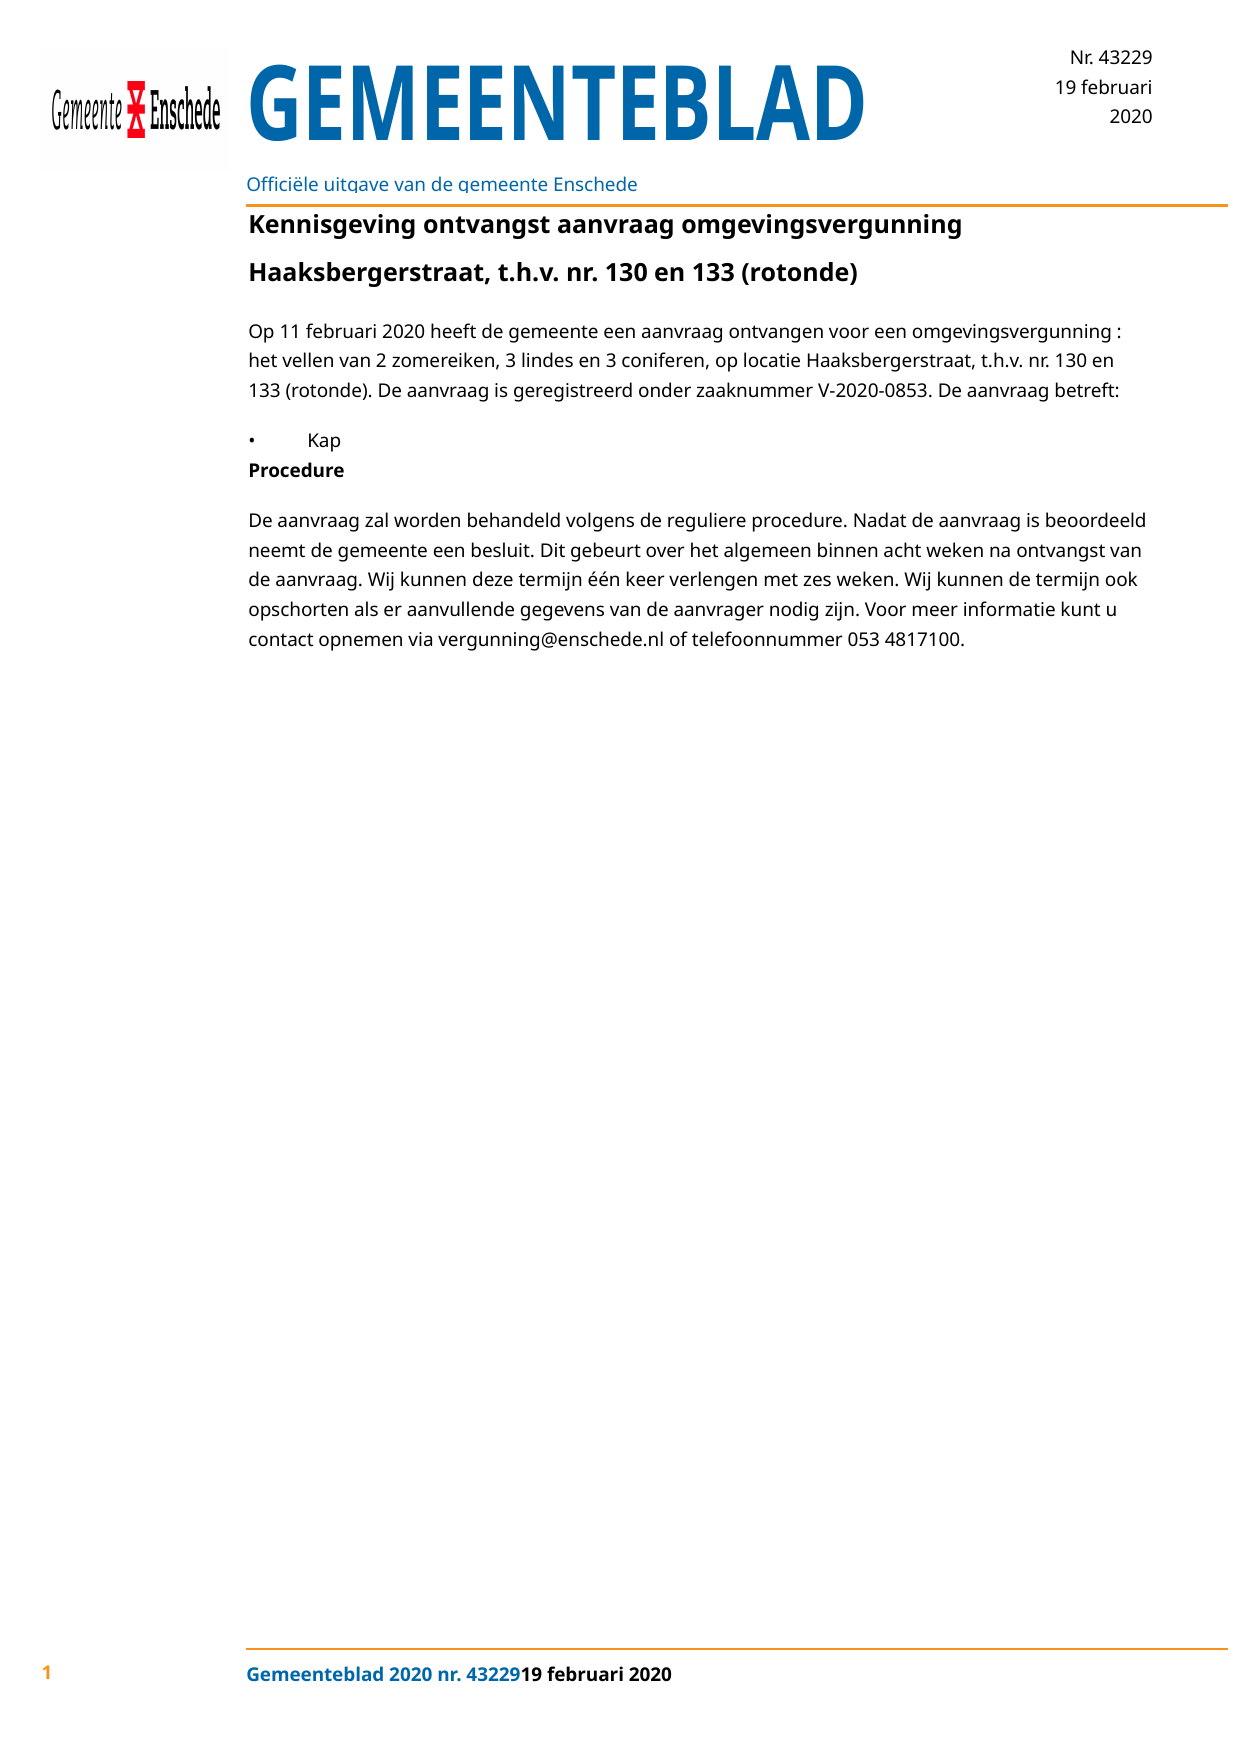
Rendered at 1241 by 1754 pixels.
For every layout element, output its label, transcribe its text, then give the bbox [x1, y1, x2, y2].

text Kennisgeving ontvangst aanvraag omgevingsvergunning Haaksbergerstraat, t.h.v. nr. 130 en 133 (rotonde) [248, 207, 1152, 288]
text Procedure [248, 457, 1152, 483]
list Kap [248, 427, 1152, 453]
picture [41, 47, 231, 172]
text De aanvraag zal worden behandeld volgens de reguliere procedure. Nadat de aanvraag is beoordeeld neemt de gemeente een besluit. Dit gebeurt over het algemeen binnen acht weken na ontvangst van de aanvraag. Wij kunnen deze termijn één keer verlengen met zes weken. Wij kunnen de termijn ook opschorten als er aanvullende gegevens van de aanvrager nodig zijn. Voor meer informatie kunt u contact opnemen via vergunning@enschede.nl of telefoonnummer 053 4817100. [248, 507, 1152, 652]
text Op 11 februari 2020 heeft de gemeente een aanvraag ontvangen voor een omgevingsvergunning : het vellen van 2 zomereiken, 3 lindes en 3 coniferen, op locatie Haaksbergerstraat, t.h.v. nr. 130 en 133 (rotonde). De aanvraag is geregistreerd onder zaaknummer V-2020-0853. De aanvraag betreft: [248, 318, 1152, 403]
